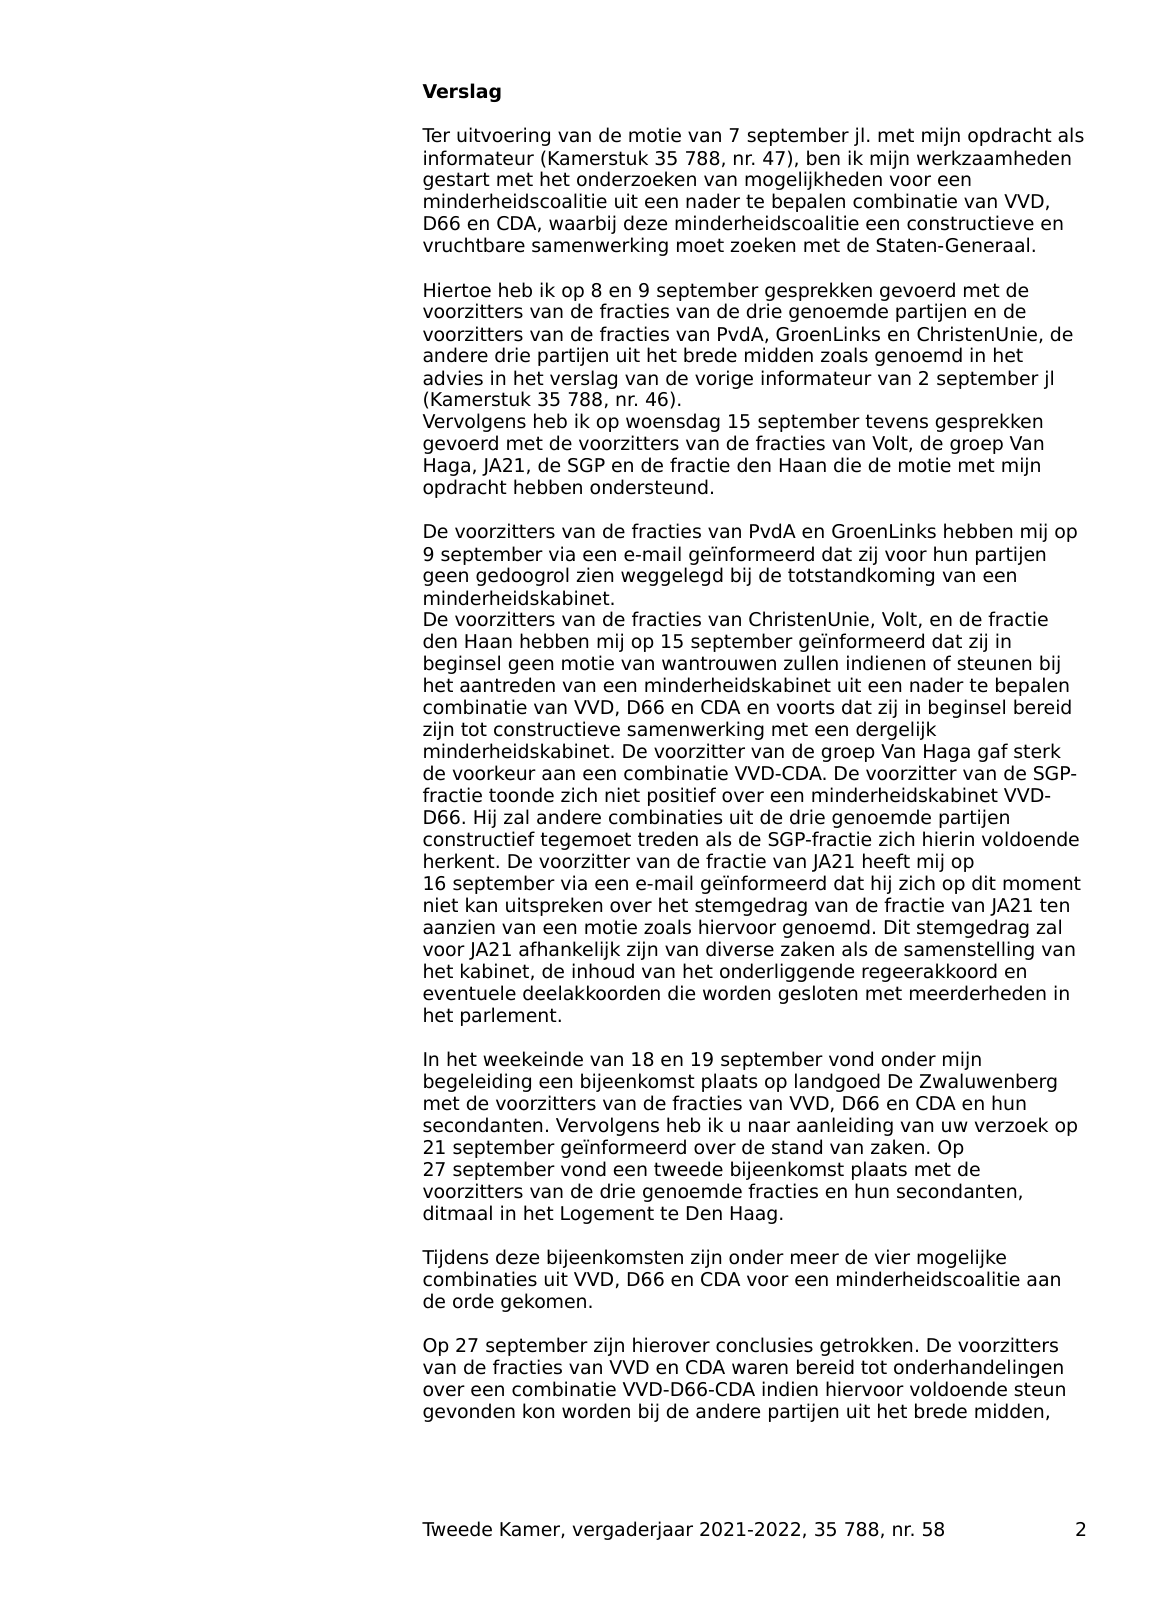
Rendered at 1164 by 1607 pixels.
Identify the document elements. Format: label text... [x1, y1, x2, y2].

text Op 27 september zijn hierover conclusies getrokken. De voorzitters van de fracties van VVD en CDA waren bereid tot onderhandelingen over een combinatie VVD-D66-CDA indien hiervoor voldoende steun gevonden kon worden bij de andere partijen uit het brede midden, [422, 1335, 1087, 1423]
text Hiertoe heb ik op 8 en 9 september gesprekken gevoerd met de voorzitters van de fracties van de drie genoemde partijen en de voorzitters van de fracties van PvdA, GroenLinks en ChristenUnie, de andere drie partijen uit het brede midden zoals genoemd in het advies in het verslag van de vorige informateur van 2 september jl (Kamerstuk 35 788, nr. 46). [422, 279, 1087, 411]
text De voorzitters van de fracties van ChristenUnie, Volt, en de fractie den Haan hebben mij op 15 september geïnformeerd dat zij in beginsel geen motie van wantrouwen zullen indienen of steunen bij het aantreden van een minderheidskabinet uit een nader te bepalen combinatie van VVD, D66 en CDA en voorts dat zij in beginsel bereid zijn tot constructieve samenwerking met een dergelijk minderheidskabinet. De voorzitter van de groep Van Haga gaf sterk de voorkeur aan een combinatie VVD-CDA. De voorzitter van de SGP-fractie toonde zich niet positief over een minderheidskabinet VVD-D66. Hij zal andere combinaties uit de drie genoemde partijen constructief tegemoet treden als de SGP-fractie zich hierin voldoende herkent. De voorzitter van de fractie van JA21 heeft mij op 16 september via een e-mail geïnformeerd dat hij zich op dit moment niet kan uitspreken over het stemgedrag van de fractie van JA21 ten aanzien van een motie zoals hiervoor genoemd. Dit stemgedrag zal voor JA21 afhankelijk zijn van diverse zaken als de samenstelling van het kabinet, de inhoud van het onderliggende regeerakkoord en eventuele deelakkoorden die worden gesloten met meerderheden in het parlement. [422, 609, 1087, 1027]
text In het weekeinde van 18 en 19 september vond onder mijn begeleiding een bijeenkomst plaats op landgoed De Zwaluwenberg met de voorzitters van de fracties van VVD, D66 en CDA en hun secondanten. Vervolgens heb ik u naar aanleiding van uw verzoek op 21 september geïnformeerd over de stand van zaken. Op 27 september vond een tweede bijeenkomst plaats met de voorzitters van de drie genoemde fracties en hun secondanten, ditmaal in het Logement te Den Haag. [422, 1049, 1087, 1225]
text Vervolgens heb ik op woensdag 15 september tevens gesprekken gevoerd met de voorzitters van de fracties van Volt, de groep Van Haga, JA21, de SGP en de fractie den Haan die de motie met mijn opdracht hebben ondersteund. [422, 411, 1087, 499]
subtitle Verslag [422, 81, 1087, 103]
text Tijdens deze bijeenkomsten zijn onder meer de vier mogelijke combinaties uit VVD, D66 en CDA voor een minderheidscoalitie aan de orde gekomen. [422, 1247, 1087, 1313]
text De voorzitters van de fracties van PvdA en GroenLinks hebben mij op 9 september via een e-mail geïnformeerd dat zij voor hun partijen geen gedoogrol zien weggelegd bij de totstandkoming van een minderheidskabinet. [422, 521, 1087, 609]
text Ter uitvoering van de motie van 7 september jl. met mijn opdracht als informateur (Kamerstuk 35 788, nr. 47), ben ik mijn werkzaamheden gestart met het onderzoeken van mogelijkheden voor een minderheidscoalitie uit een nader te bepalen combinatie van VVD, D66 en CDA, waarbij deze minderheidscoalitie een constructieve en vruchtbare samenwerking moet zoeken met de Staten-Generaal. [422, 125, 1087, 257]
